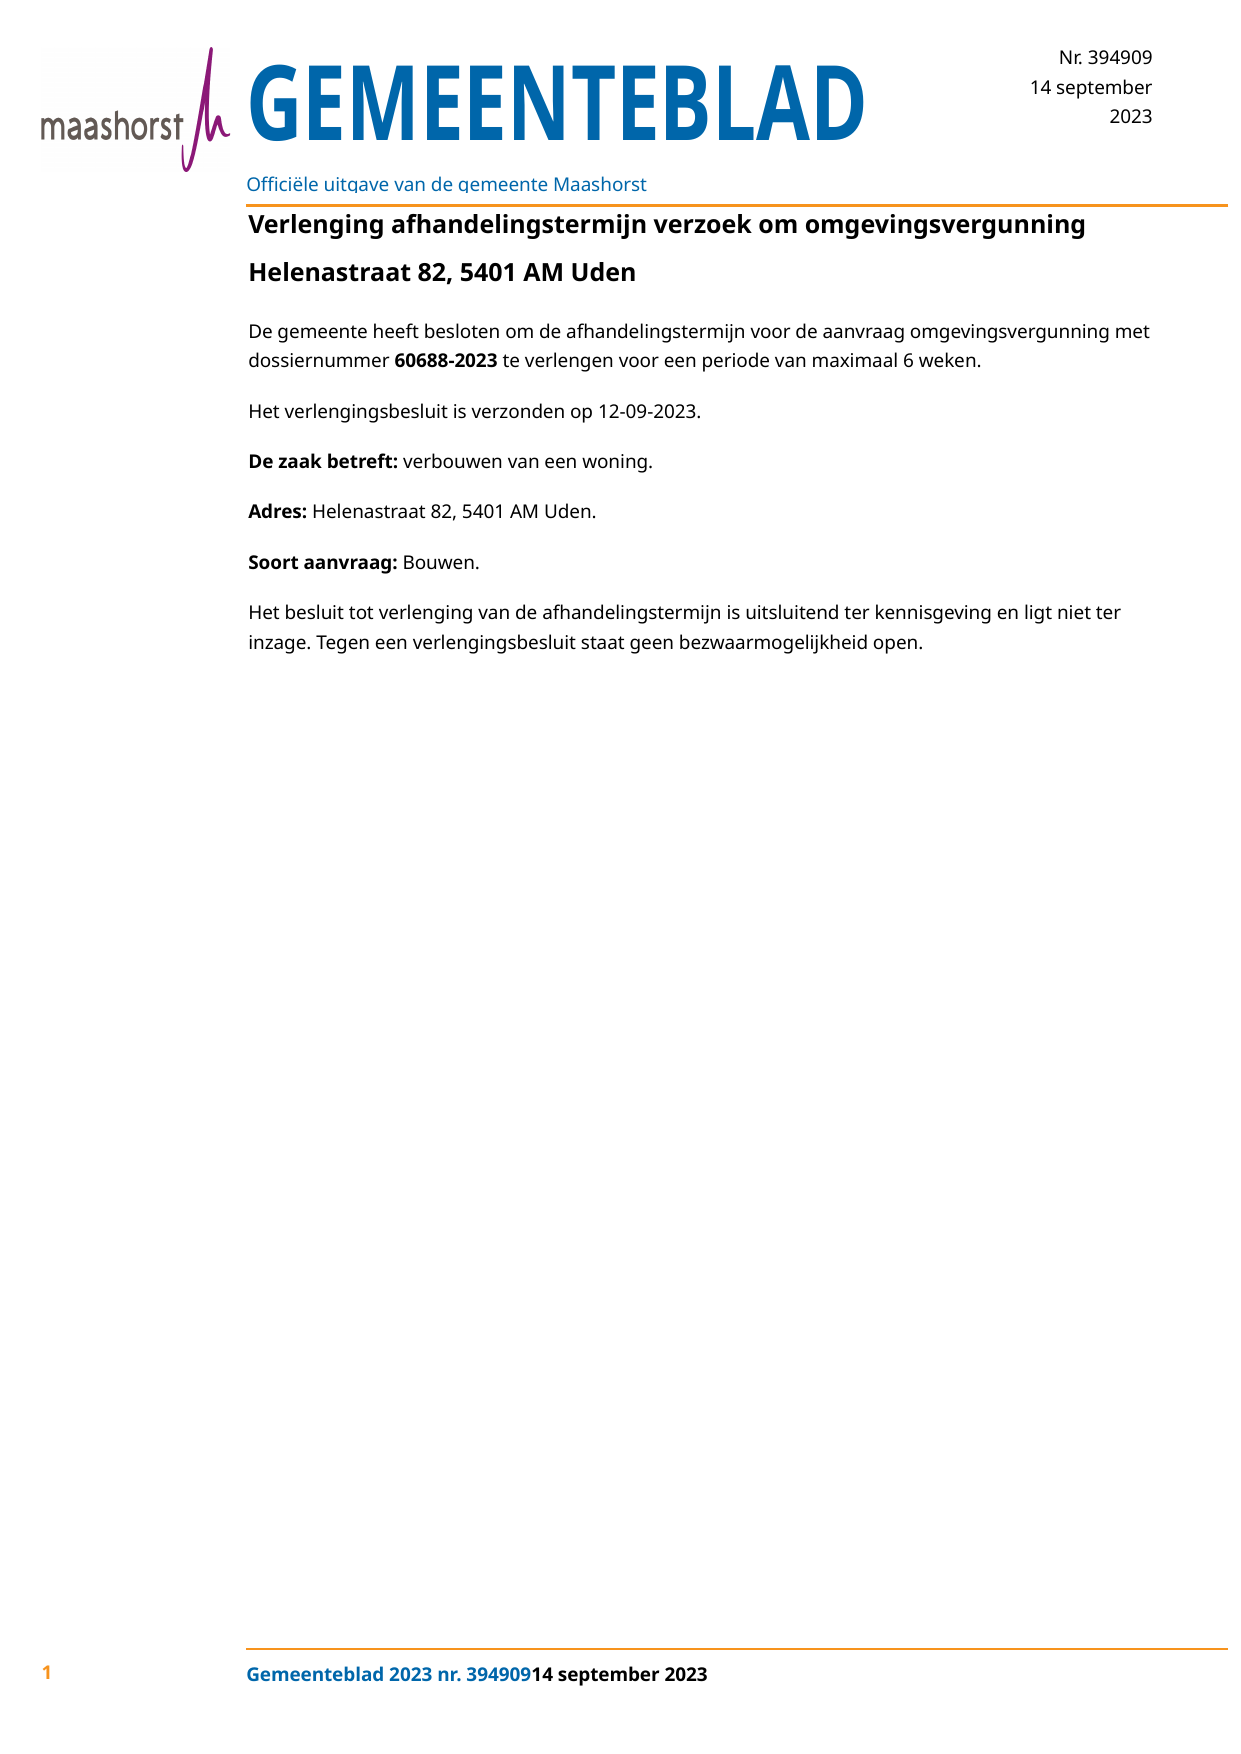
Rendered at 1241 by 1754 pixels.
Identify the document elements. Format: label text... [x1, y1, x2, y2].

text Het besluit tot verlenging van de afhandelingstermijn is uitsluitend ter kennisgeving en ligt niet ter inzage. Tegen een verlengingsbesluit staat geen bezwaarmogelijkheid open. [248, 599, 1152, 655]
text De gemeente heeft besloten om de afhandelingstermijn voor de aanvraag omgevingsvergunning met dossiernummer 60688-2023 te verlengen voor een periode van maximaal 6 weken. [248, 318, 1152, 373]
text Het verlengingsbesluit is verzonden op 12-09-2023. [248, 398, 1152, 424]
text Soort aanvraag: Bouwen. [248, 549, 1152, 575]
text De zaak betreft: verbouwen van een woning. [248, 448, 1152, 474]
text Verlenging afhandelingstermijn verzoek om omgevingsvergunning Helenastraat 82, 5401 AM Uden [248, 207, 1152, 288]
text Adres: Helenastraat 82, 5401 AM Uden. [248, 499, 1152, 524]
picture [41, 47, 231, 172]
